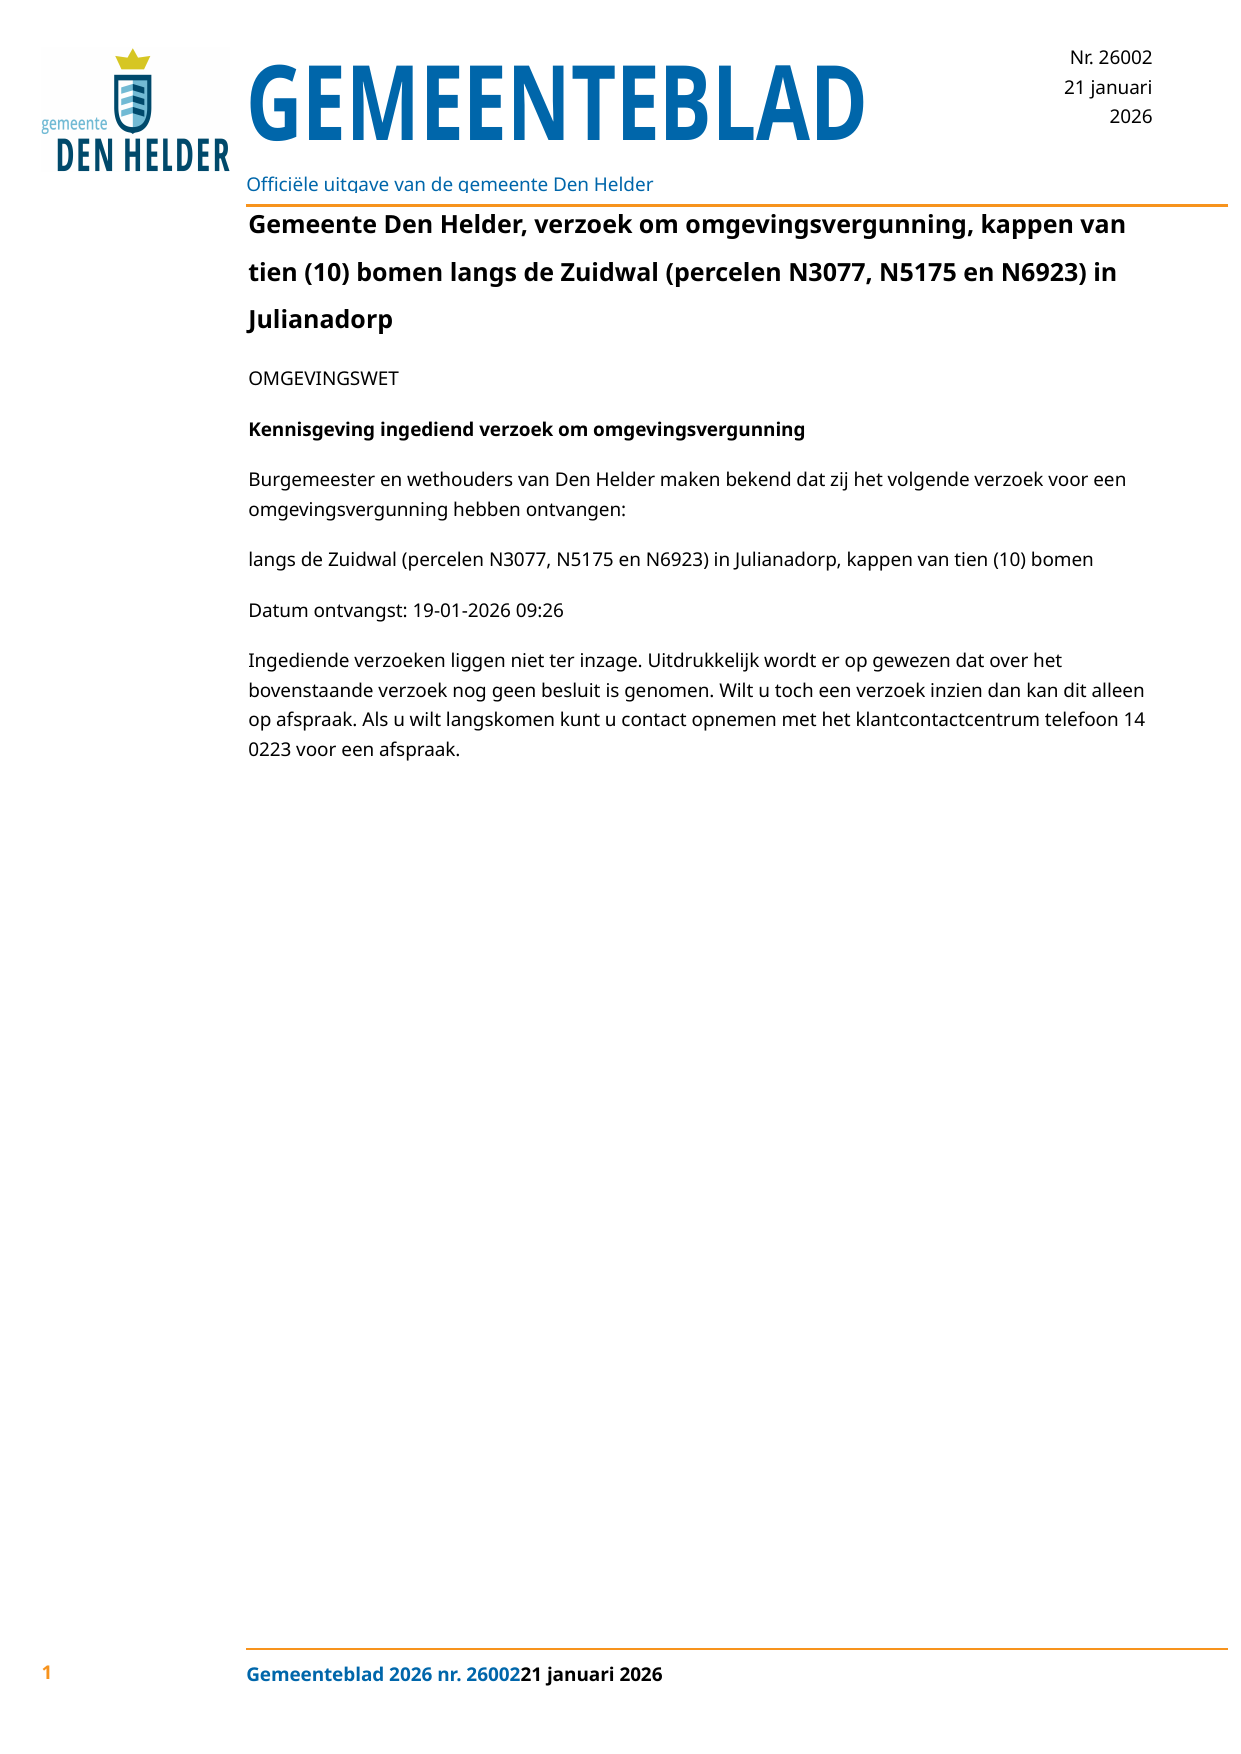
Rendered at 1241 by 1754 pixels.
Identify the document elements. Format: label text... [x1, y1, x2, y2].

text Ingediende verzoeken liggen niet ter inzage. Uitdrukkelijk wordt er op gewezen dat over het bovenstaande verzoek nog geen besluit is genomen. Wilt u toch een verzoek inzien dan kan dit alleen op afspraak. Als u wilt langskomen kunt u contact opnemen met het klantcontactcentrum telefoon 14 0223 voor een afspraak. [248, 647, 1152, 762]
picture [130, 157, 135, 172]
text langs de Zuidwal (percelen N3077, N5175 en N6923) in Julianadorp, kappen van tien (10) bomen [248, 546, 1152, 572]
text OMGEVINGSWET [248, 366, 1152, 391]
text Kennisgeving ingediend verzoek om omgevingsvergunning [248, 416, 1152, 442]
text Datum ontvangst: 19-01-2026 09:26 [248, 597, 1152, 622]
picture [182, 144, 187, 165]
picture [63, 144, 68, 165]
picture [41, 47, 231, 172]
text Gemeente Den Helder, verzoek om omgevingsvergunning, kappen van tien (10) bomen langs de Zuidwal (percelen N3077, N5175 en N6923) in Julianadorp [248, 207, 1152, 336]
picture [220, 160, 224, 172]
text Burgemeester en wethouders van Den Helder maken bekend dat zij het volgende verzoek voor een omgevingsvergunning hebben ontvangen: [248, 466, 1152, 522]
picture [100, 154, 106, 172]
